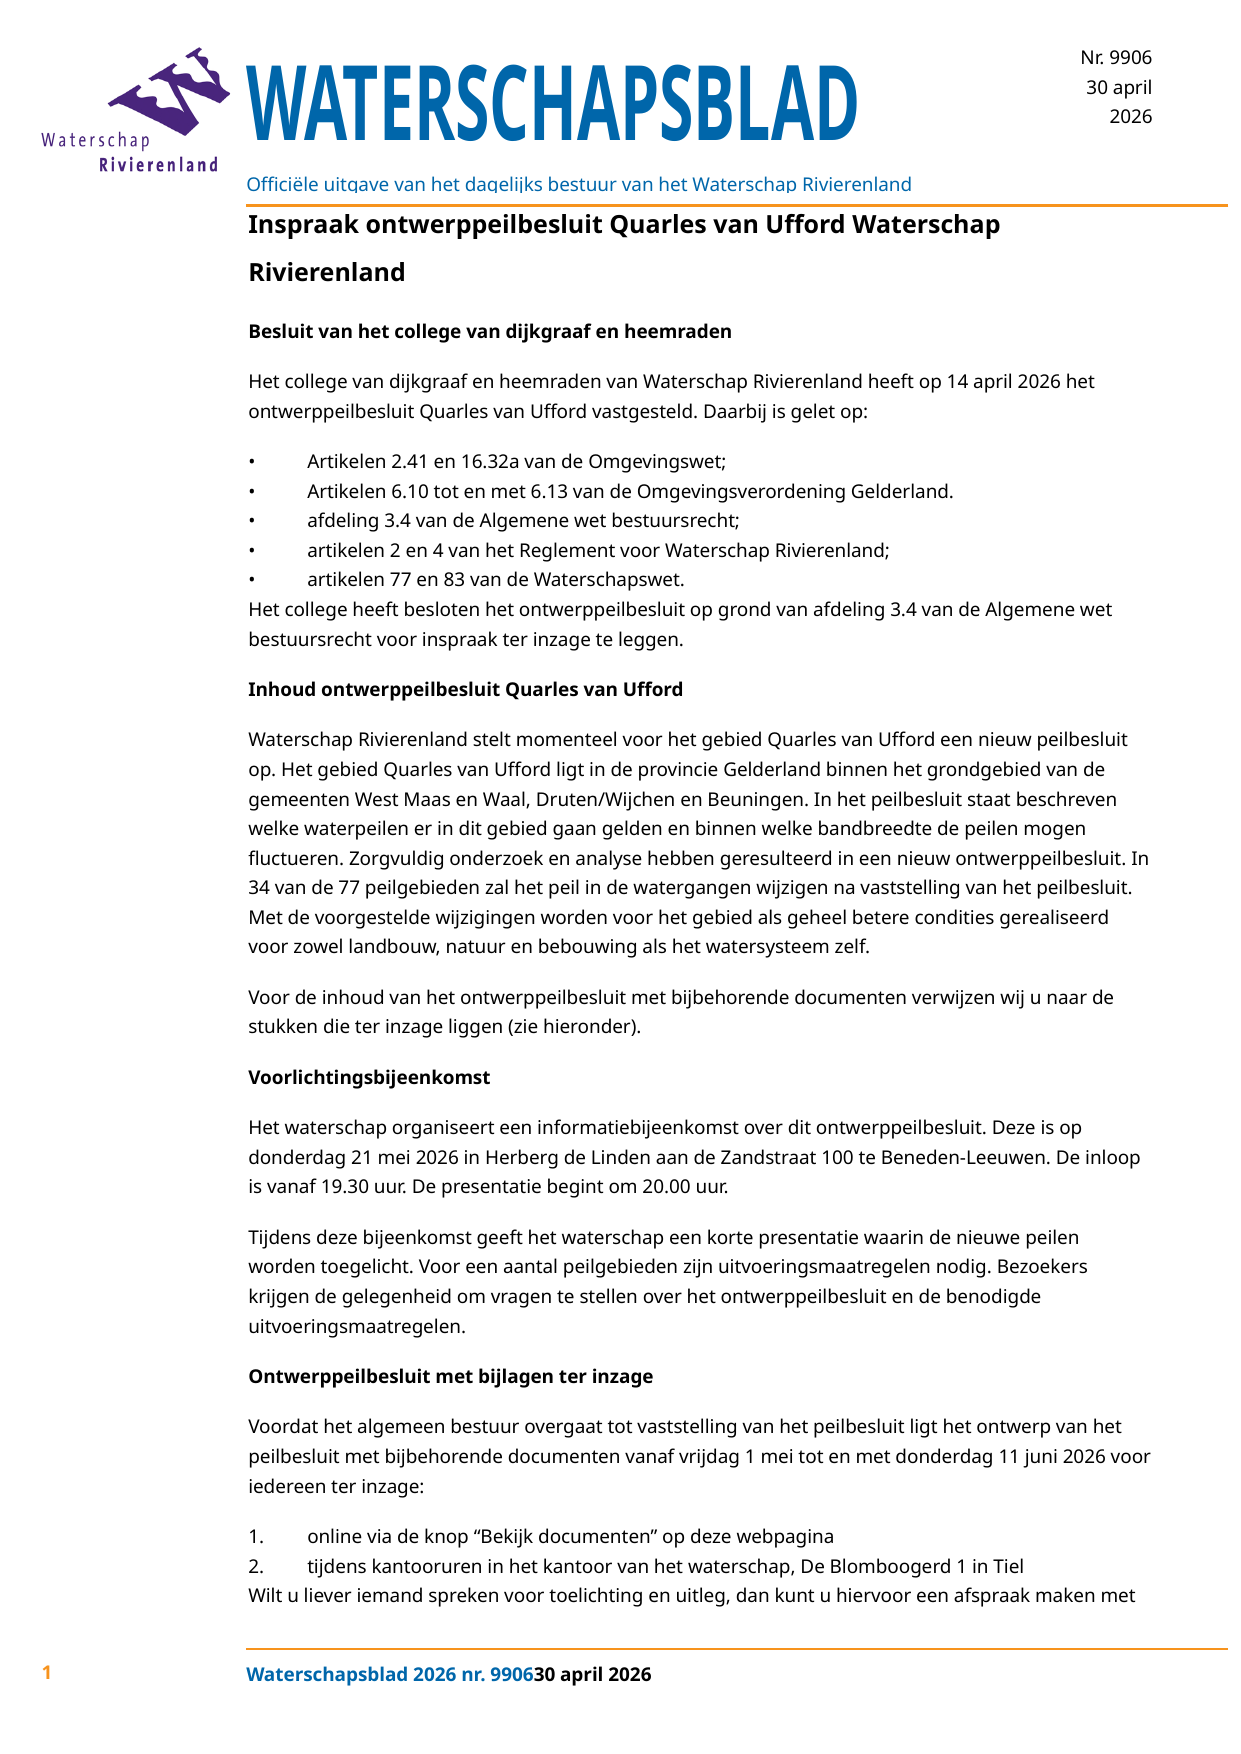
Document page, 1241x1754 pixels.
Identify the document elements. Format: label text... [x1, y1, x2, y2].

text Het college van dijkgraaf en heemraden van Waterschap Rivierenland heeft op 14 april 2026 het ontwerppeilbesluit Quarles van Ufford vastgesteld. Daarbij is gelet op: [248, 368, 1152, 424]
list tijdens kantooruren in het kantoor van het waterschap, De Blomboogerd 1 in Tiel [248, 1553, 1152, 1579]
list Artikelen 2.41 en 16.32a van de Omgevingswet; [248, 448, 1152, 474]
text Inhoud ontwerppeilbesluit Quarles van Ufford [248, 676, 1152, 702]
text Het waterschap organiseert een informatiebijeenkomst over dit ontwerppeilbesluit. Deze is op donderdag 21 mei 2026 in Herberg de Linden aan de Zandstraat 100 te Beneden-Leeuwen. De inloop is vanaf 19.30 uur. De presentatie begint om 20.00 uur. [248, 1114, 1152, 1199]
text Waterschap Rivierenland stelt momenteel voor het gebied Quarles van Ufford een nieuw peilbesluit op. Het gebied Quarles van Ufford ligt in de provincie Gelderland binnen het grondgebied van de gemeenten West Maas en Waal, Druten/Wijchen en Beuningen. In het peilbesluit staat beschreven welke waterpeilen er in dit gebied gaan gelden en binnen welke bandbreedte de peilen mogen fluctueren. Zorgvuldig onderzoek en analyse hebben geresulteerd in een nieuw ontwerppeilbesluit. In 34 van de 77 peilgebieden zal het peil in de watergangen wijzigen na vaststelling van het peilbesluit. Met de voorgestelde wijzigingen worden voor het gebied als geheel betere condities gerealiseerd voor zowel landbouw, natuur en bebouwing als het watersysteem zelf. [248, 727, 1152, 959]
list artikelen 2 en 4 van het Reglement voor Waterschap Rivierenland; [248, 537, 1152, 563]
text Voordat het algemeen bestuur overgaat tot vaststelling van het peilbesluit ligt het ontwerp van het peilbesluit met bijbehorende documenten vanaf vrijdag 1 mei tot en met donderdag 11 juni 2026 voor iedereen ter inzage: [248, 1414, 1152, 1499]
text Inspraak ontwerppeilbesluit Quarles van Ufford Waterschap Rivierenland [248, 207, 1152, 288]
text Wilt u liever iemand spreken voor toelichting en uitleg, dan kunt u hiervoor een afspraak maken met [248, 1582, 1152, 1608]
text Het college heeft besloten het ontwerppeilbesluit op grond van afdeling 3.4 van de Algemene wet bestuursrecht voor inspraak ter inzage te leggen. [248, 596, 1152, 652]
list online via de knop “Bekijk documenten” op deze webpagina [248, 1523, 1152, 1549]
text Tijdens deze bijeenkomst geeft het waterschap een korte presentatie waarin de nieuwe peilen worden toegelicht. Voor een aantal peilgebieden zijn uitvoeringsmaatregelen nodig. Bezoekers krijgen de gelegenheid om vragen te stellen over het ontwerppeilbesluit en de benodigde uitvoeringsmaatregelen. [248, 1224, 1152, 1339]
text Voorlichtingsbijeenkomst [248, 1064, 1152, 1090]
list Artikelen 6.10 tot en met 6.13 van de Omgevingsverordening Gelderland. [248, 478, 1152, 504]
text Voor de inhoud van het ontwerppeilbesluit met bijbehorende documenten verwijzen wij u naar de stukken die ter inzage liggen (zie hieronder). [248, 984, 1152, 1039]
picture [41, 47, 231, 172]
list afdeling 3.4 van de Algemene wet bestuursrecht; [248, 507, 1152, 533]
text Ontwerppeilbesluit met bijlagen ter inzage [248, 1363, 1152, 1389]
text Besluit van het college van dijkgraaf en heemraden [248, 318, 1152, 344]
list artikelen 77 en 83 van de Waterschapswet. [248, 567, 1152, 592]
